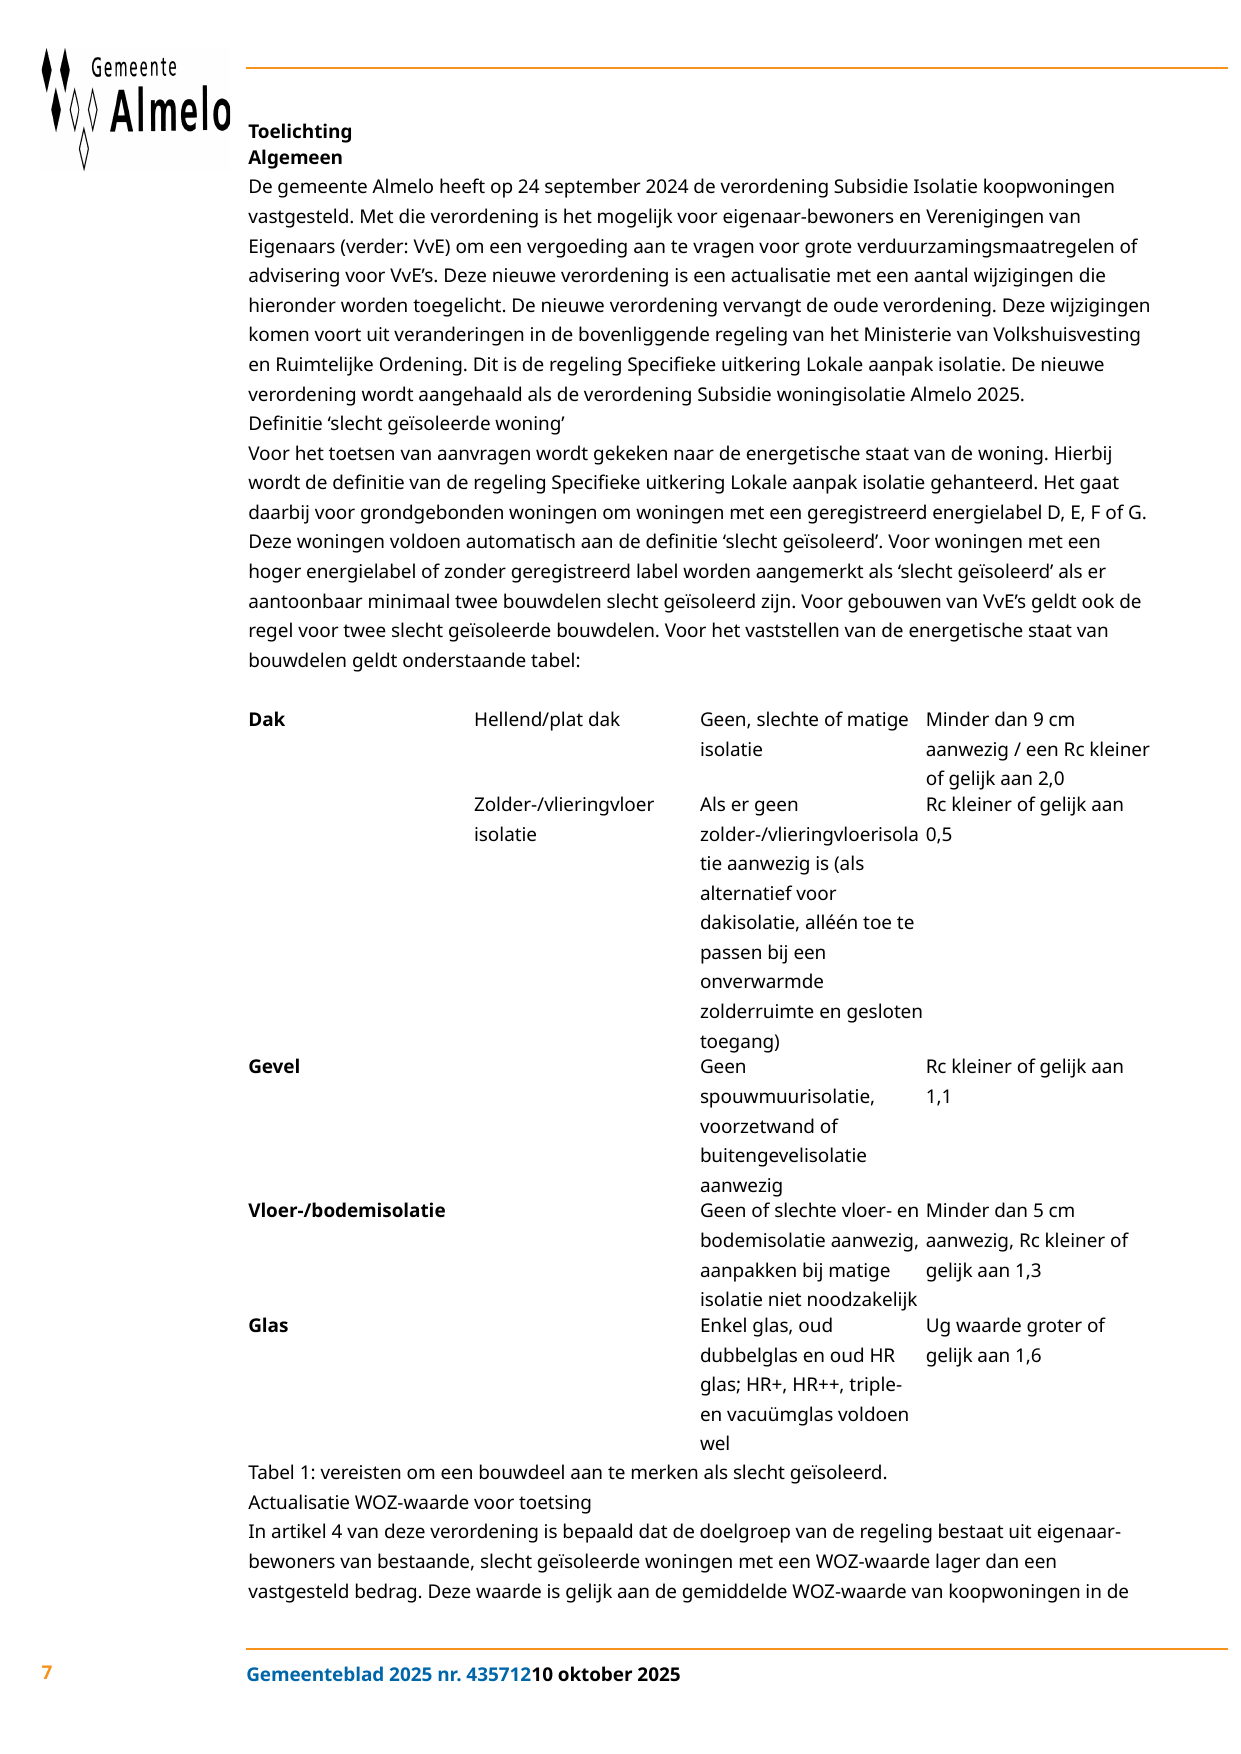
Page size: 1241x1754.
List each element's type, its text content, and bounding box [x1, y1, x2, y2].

text Toelichting [248, 116, 1152, 144]
table_cell Rc kleiner of gelijk aan 1,1 [926, 1054, 1152, 1198]
text In artikel 4 van deze verordening is bepaald dat de doelgroep van de regeling bestaat uit eigenaar-bewoners van bestaande, slecht geïsoleerde woningen met een WOZ-waarde lager dan een vastgesteld bedrag. Deze waarde is gelijk aan de gemiddelde WOZ-waarde van koopwoningen in de [248, 1519, 1152, 1603]
table_cell Rc kleiner of gelijk aan 0,5 [926, 791, 1152, 1054]
picture [41, 47, 231, 172]
text Definitie ‘slecht geïsoleerde woning’ [248, 410, 1152, 436]
table_cell Zolder-/vlieringvloer isolatie [474, 791, 700, 1054]
text Actualisatie WOZ-waarde voor toetsing [248, 1489, 1152, 1515]
text Algemeen [248, 144, 1152, 170]
table_cell Gevel [248, 1054, 474, 1198]
table_cell [474, 1054, 700, 1198]
table_header Minder dan 9 cm aanwezig / een Rc kleiner of gelijk aan 2,0 [926, 706, 1152, 791]
text De gemeente Almelo heeft op 24 september 2024 de verordening Subsidie Isolatie koopwoningen vastgesteld. Met die verordening is het mogelijk voor eigenaar-bewoners en Verenigingen van Eigenaars (verder: VvE) om een vergoeding aan te vragen voor grote verduurzamingsmaatregelen of advisering voor VvE’s. Deze nieuwe verordening is een actualisatie met een aantal wijzigingen die hieronder worden toegelicht. De nieuwe verordening vervangt de oude verordening. Deze wijzigingen komen voort uit veranderingen in de bovenliggende regeling van het Ministerie van Volkshuisvesting en Ruimtelijke Ordening. Dit is de regeling Specifieke uitkering Lokale aanpak isolatie. De nieuwe verordening wordt aangehaald als de verordening Subsidie woningisolatie Almelo 2025. [248, 174, 1152, 407]
table_cell Geen spouwmuurisolatie, voorzetwand of buitengevelisolatie aanwezig [700, 1054, 926, 1198]
table_cell Glas [248, 1312, 474, 1456]
table_cell [474, 1312, 700, 1456]
table_cell Als er geen zolder-/vlieringvloerisolatie aanwezig is (als alternatief voor dakisolatie, alléén toe te passen bij een onverwarmde zolderruimte en gesloten toegang) [700, 791, 926, 1054]
table_cell Minder dan 5 cm aanwezig, Rc kleiner of gelijk aan 1,3 [926, 1198, 1152, 1312]
table_cell Geen of slechte vloer- en bodemisolatie aanwezig, aanpakken bij matige isolatie niet noodzakelijk [700, 1198, 926, 1312]
table_header Hellend/plat dak [474, 706, 700, 791]
table_cell Vloer-/bodemisolatie [248, 1198, 474, 1312]
table_header Dak [248, 706, 474, 1054]
table_header Geen, slechte of matige isolatie [700, 706, 926, 791]
table_cell [474, 1198, 700, 1312]
text Voor het toetsen van aanvragen wordt gekeken naar de energetische staat van de woning. Hierbij wordt de definitie van de regeling Specifieke uitkering Lokale aanpak isolatie gehanteerd. Het gaat daarbij voor grondgebonden woningen om woningen met een geregistreerd energielabel D, E, F of G. Deze woningen voldoen automatisch aan de definitie ‘slecht geïsoleerd’. Voor woningen met een hoger energielabel of zonder geregistreerd label worden aangemerkt als ‘slecht geïsoleerd’ als er aantoonbaar minimaal twee bouwdelen slecht geïsoleerd zijn. Voor gebouwen van VvE’s geldt ook de regel voor twee slecht geïsoleerde bouwdelen. Voor het vaststellen van de energetische staat van bouwdelen geldt onderstaande tabel: [248, 440, 1152, 673]
table_cell Enkel glas, oud dubbelglas en oud HR glas; HR+, HR++, triple- en vacuümglas voldoen wel [700, 1312, 926, 1456]
text Tabel 1: vereisten om een bouwdeel aan te merken als slecht geïsoleerd. [248, 1459, 1152, 1485]
table_cell Ug waarde groter of gelijk aan 1,6 [926, 1312, 1152, 1456]
